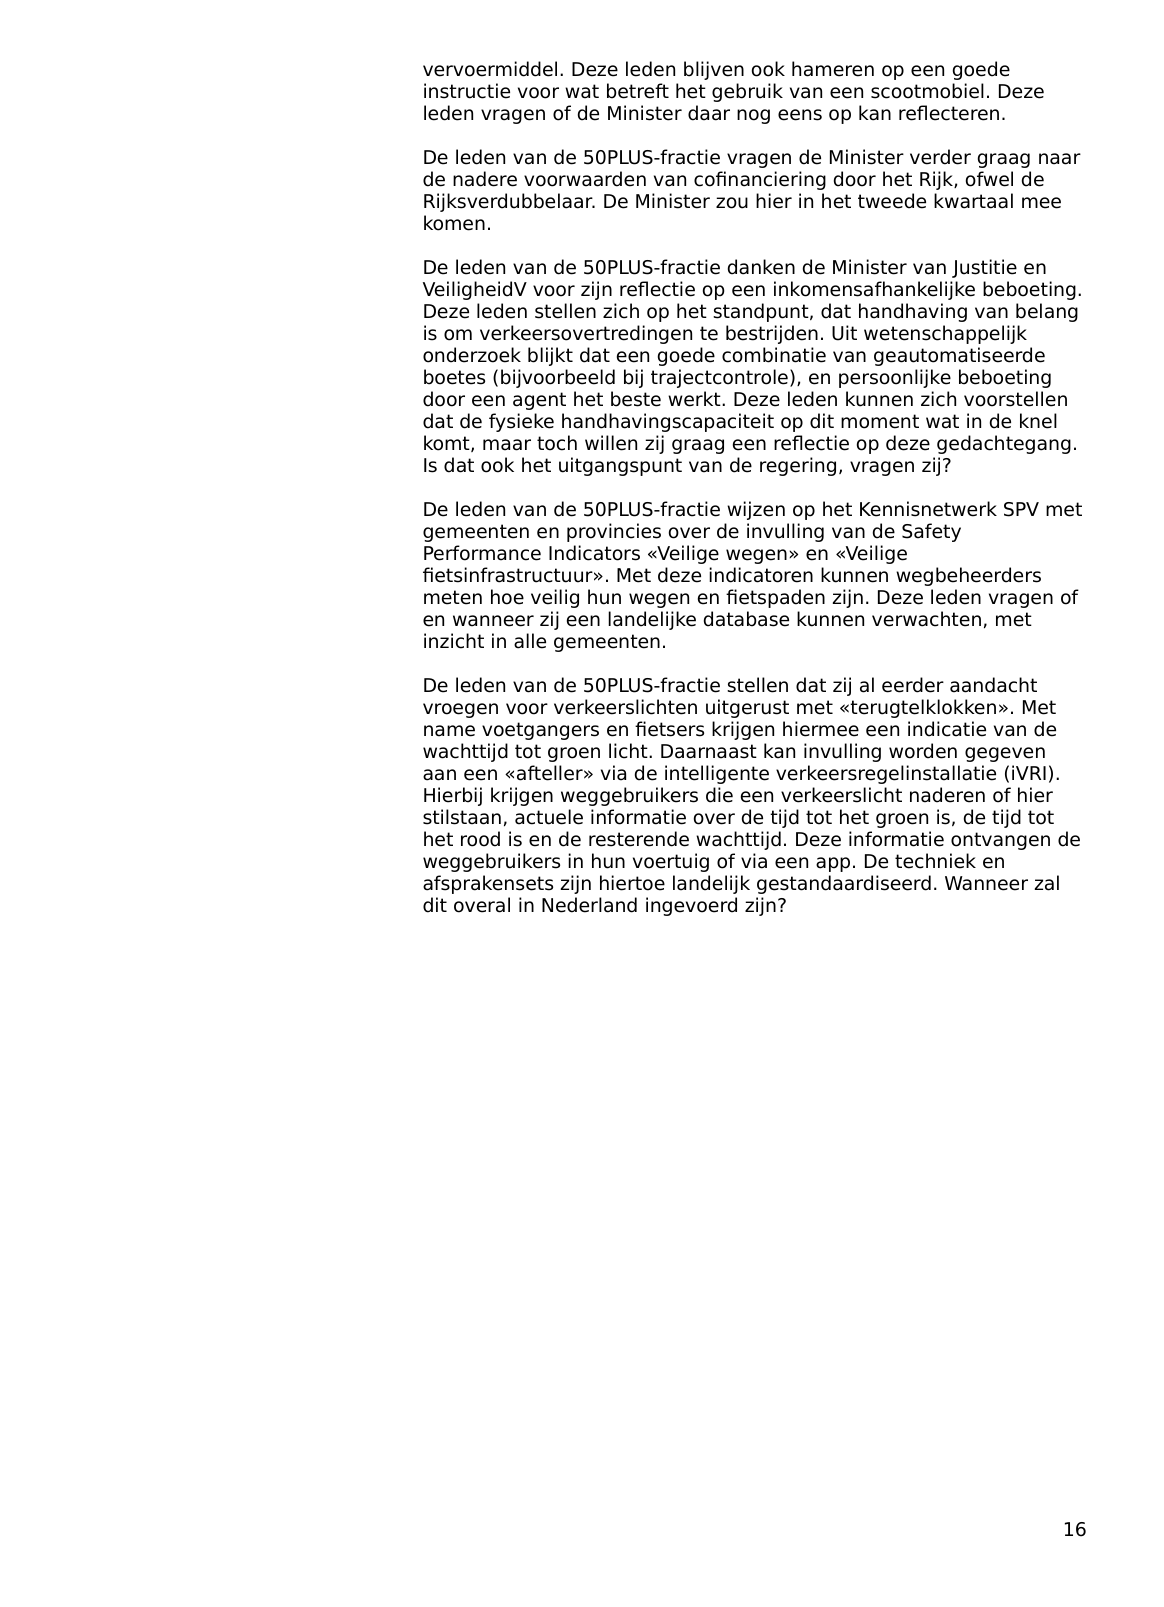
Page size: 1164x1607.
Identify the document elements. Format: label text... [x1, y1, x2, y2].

text De leden van de 50PLUS-fractie stellen dat zij al eerder aandacht vroegen voor verkeerslichten uitgerust met «terugtelklokken». Met name voetgangers en fietsers krijgen hiermee een indicatie van de wachttijd tot groen licht. Daarnaast kan invulling worden gegeven aan een «afteller» via de intelligente verkeersregelinstallatie (iVRI). Hierbij krijgen weggebruikers die een verkeerslicht naderen of hier stilstaan, actuele informatie over de tijd tot het groen is, de tijd tot het rood is en de resterende wachttijd. Deze informatie ontvangen de weggebruikers in hun voertuig of via een app. De techniek en afsprakensets zijn hiertoe landelijk gestandaardiseerd. Wanneer zal dit overal in Nederland ingevoerd zijn? [422, 675, 1087, 917]
text De leden van de 50PLUS-fractie wijzen op het Kennisnetwerk SPV met gemeenten en provincies over de invulling van de Safety Performance Indicators «Veilige wegen» en «Veilige fietsinfrastructuur». Met deze indicatoren kunnen wegbeheerders meten hoe veilig hun wegen en fietspaden zijn. Deze leden vragen of en wanneer zij een landelijke database kunnen verwachten, met inzicht in alle gemeenten. [422, 499, 1087, 653]
text De leden van de 50PLUS-fractie danken de Minister van Justitie en VeiligheidV voor zijn reflectie op een inkomensafhankelijke beboeting. Deze leden stellen zich op het standpunt, dat handhaving van belang is om verkeersovertredingen te bestrijden. Uit wetenschappelijk onderzoek blijkt dat een goede combinatie van geautomatiseerde boetes (bijvoorbeeld bij trajectcontrole), en persoonlijke beboeting door een agent het beste werkt. Deze leden kunnen zich voorstellen dat de fysieke handhavingscapaciteit op dit moment wat in de knel komt, maar toch willen zij graag een reflectie op deze gedachtegang. Is dat ook het uitgangspunt van de regering, vragen zij? [422, 257, 1087, 477]
text vervoermiddel. Deze leden blijven ook hameren op een goede instructie voor wat betreft het gebruik van een scootmobiel. Deze leden vragen of de Minister daar nog eens op kan reflecteren. [422, 59, 1087, 125]
text De leden van de 50PLUS-fractie vragen de Minister verder graag naar de nadere voorwaarden van cofinanciering door het Rijk, ofwel de Rijksverdubbelaar. De Minister zou hier in het tweede kwartaal mee komen. [422, 147, 1087, 235]
